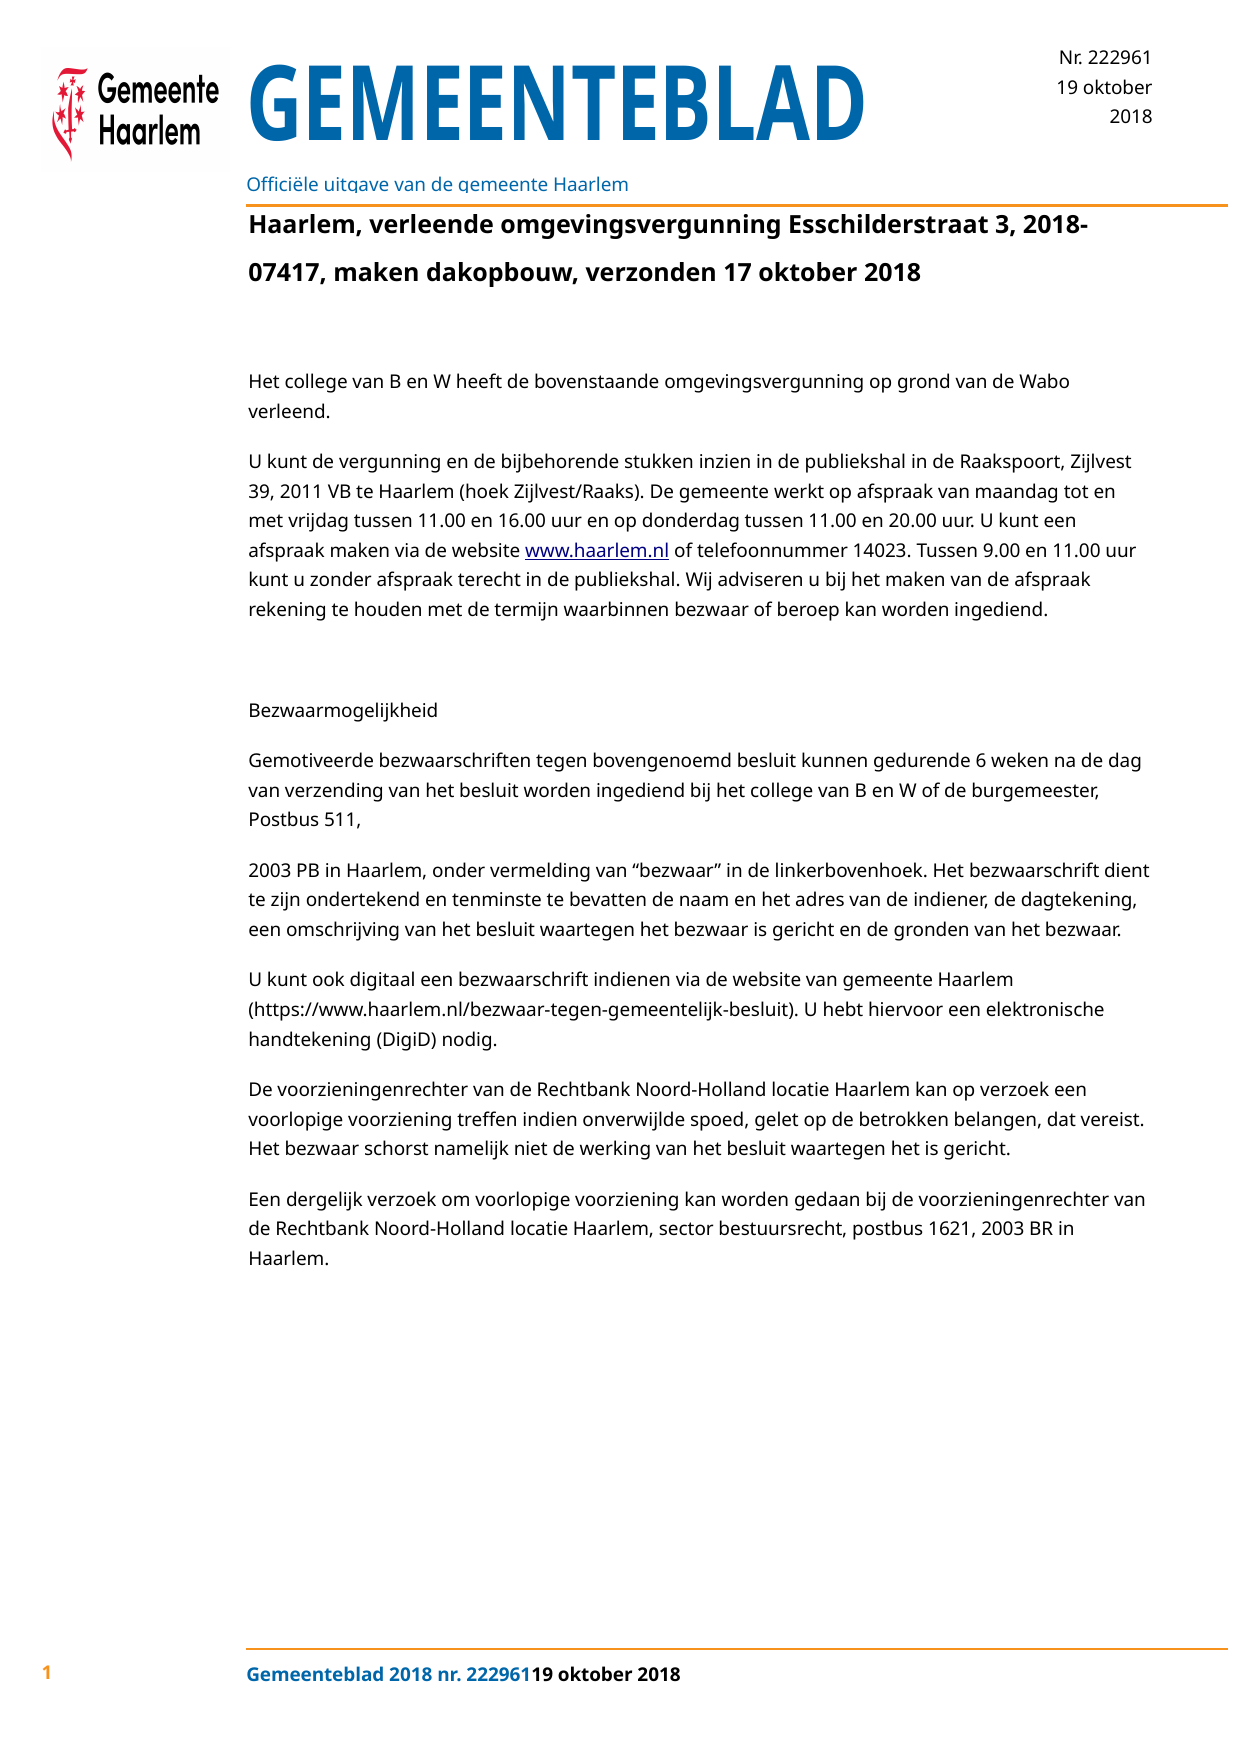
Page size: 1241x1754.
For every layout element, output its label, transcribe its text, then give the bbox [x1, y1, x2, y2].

text Een dergelijk verzoek om voorlopige voorziening kan worden gedaan bij de voorzieningenrechter van de Rechtbank Noord-Holland locatie Haarlem, sector bestuursrecht, postbus 1621, 2003 BR in Haarlem. [248, 1186, 1152, 1271]
picture [41, 47, 231, 172]
text Het college van B en W heeft de bovenstaande omgevingsvergunning op grond van de Wabo verleend. [248, 368, 1152, 424]
text Haarlem, verleende omgevingsvergunning Esschilderstraat 3, 2018-07417, maken dakopbouw, verzonden 17 oktober 2018 [248, 207, 1152, 288]
text De voorzieningenrechter van de Rechtbank Noord-Holland locatie Haarlem kan op verzoek een voorlopige voorziening treffen indien onverwijlde spoed, gelet op de betrokken belangen, dat vereist. Het bezwaar schorst namelijk niet de werking van het besluit waartegen het is gericht. [248, 1076, 1152, 1161]
text U kunt de vergunning en de bijbehorende stukken inzien in de publiekshal in de Raakspoort, Zijlvest 39, 2011 VB te Haarlem (hoek Zijlvest/Raaks). De gemeente werkt op afspraak van maandag tot en met vrijdag tussen 11.00 en 16.00 uur en op donderdag tussen 11.00 en 20.00 uur. U kunt een afspraak maken via de website www.haarlem.nl of telefoonnummer 14023. Tussen 9.00 en 11.00 uur kunt u zonder afspraak terecht in de publiekshal. Wij adviseren u bij het maken van de afspraak rekening te houden met de termijn waarbinnen bezwaar of beroep kan worden ingediend. [248, 448, 1152, 622]
text U kunt ook digitaal een bezwaarschrift indienen via de website van gemeente Haarlem (https://www.haarlem.nl/bezwaar-tegen-gemeentelijk-besluit). U hebt hiervoor een elektronische handtekening (DigiD) nodig. [248, 967, 1152, 1052]
text Gemotiveerde bezwaarschriften tegen bovengenoemd besluit kunnen gedurende 6 weken na de dag van verzending van het besluit worden ingediend bij het college van B en W of de burgemeester, Postbus 511, [248, 747, 1152, 832]
text 2003 PB in Haarlem, onder vermelding van “bezwaar” in de linkerbovenhoek. Het bezwaarschrift dient te zijn ondertekend en tenminste te bevatten de naam en het adres van de indiener, de dagtekening, een omschrijving van het besluit waartegen het bezwaar is gericht en de gronden van het bezwaar. [248, 857, 1152, 942]
text Bezwaarmogelijkheid [248, 697, 1152, 723]
